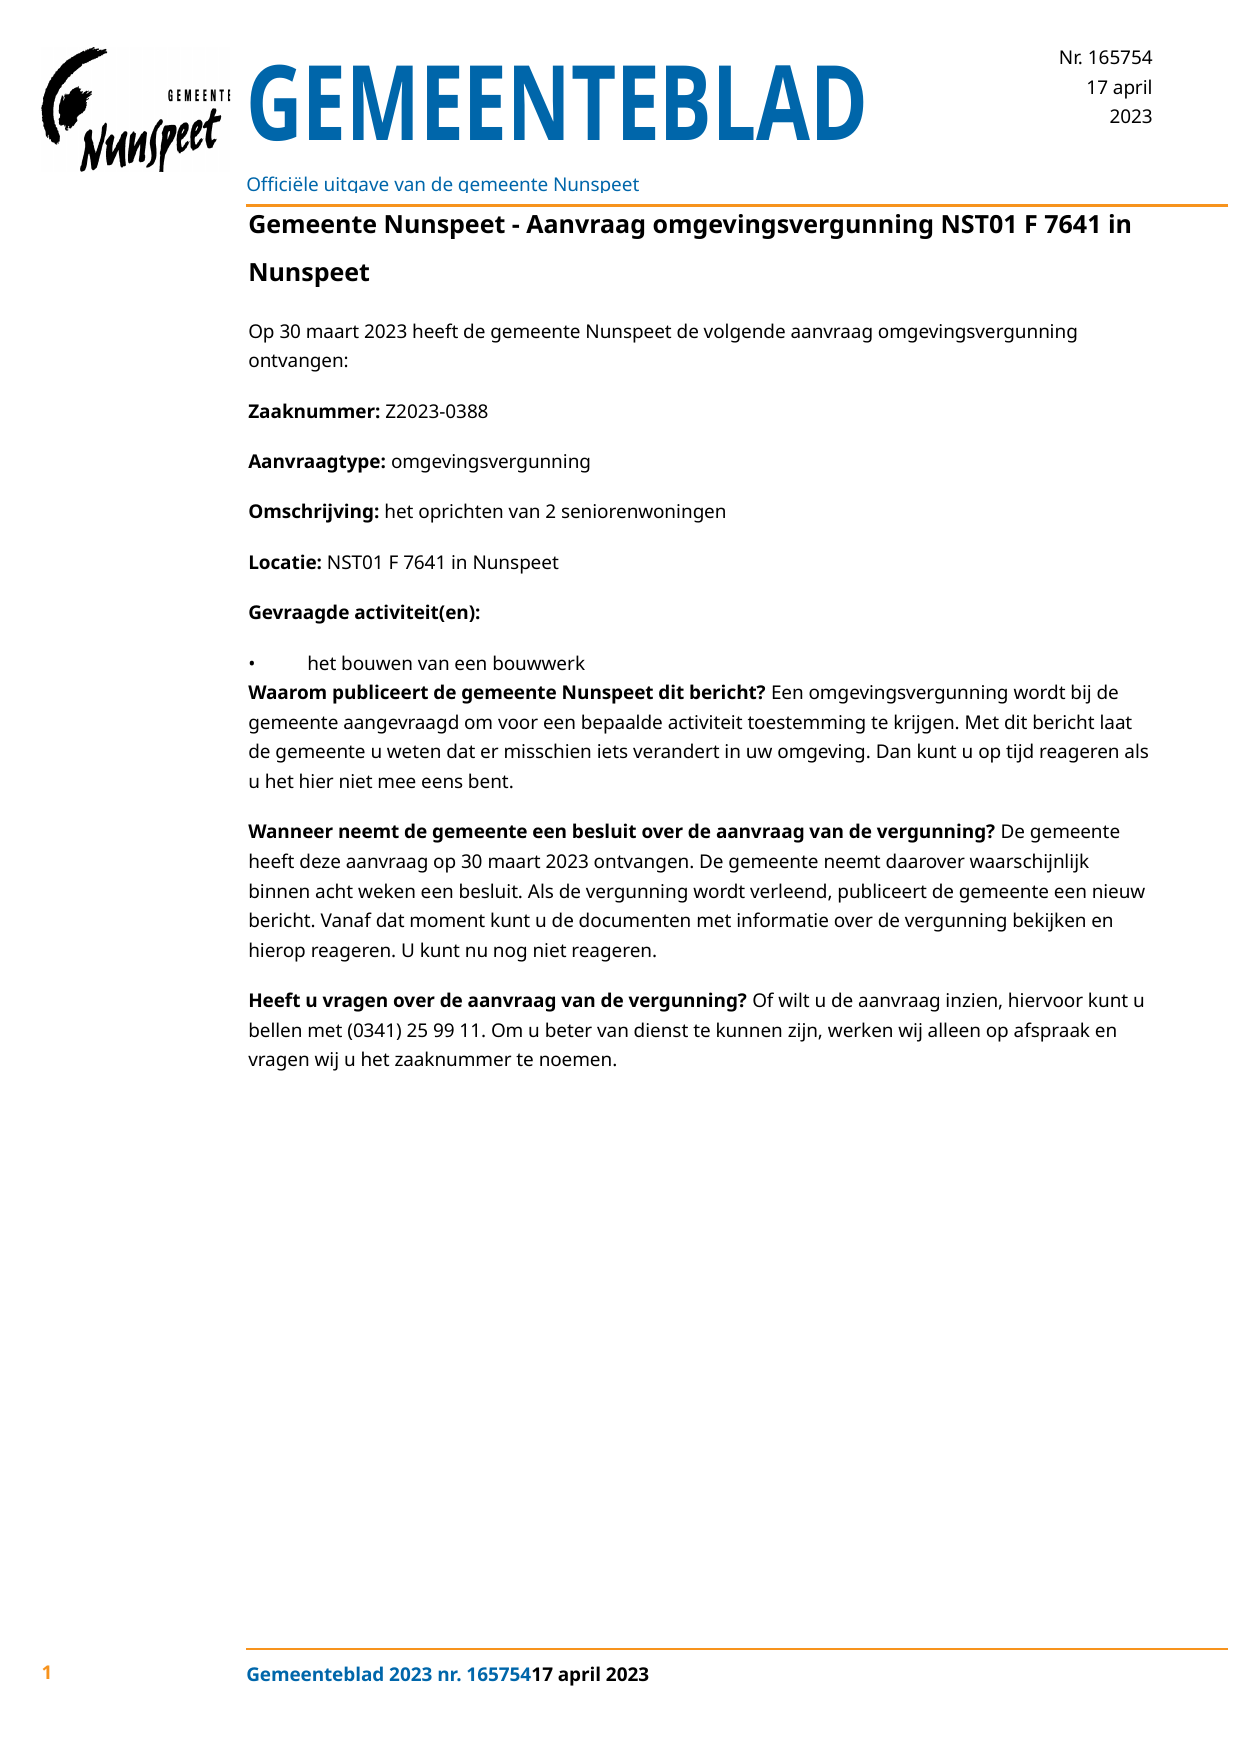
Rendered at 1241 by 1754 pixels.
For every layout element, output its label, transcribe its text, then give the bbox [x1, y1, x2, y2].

picture [41, 47, 231, 172]
text Locatie: NST01 F 7641 in Nunspeet [248, 549, 1152, 575]
text Waarom publiceert de gemeente Nunspeet dit bericht? Een omgevingsvergunning wordt bij de gemeente aangevraagd om voor een bepaalde activiteit toestemming te krijgen. Met dit bericht laat de gemeente u weten dat er misschien iets verandert in uw omgeving. Dan kunt u op tijd reageren als u het hier niet mee eens bent. [248, 679, 1152, 794]
text Wanneer neemt de gemeente een besluit over de aanvraag van de vergunning? De gemeente heeft deze aanvraag op 30 maart 2023 ontvangen. De gemeente neemt daarover waarschijnlijk binnen acht weken een besluit. Als de vergunning wordt verleend, publiceert de gemeente een nieuw bericht. Vanaf dat moment kunt u de documenten met informatie over de vergunning bekijken en hierop reageren. U kunt nu nog niet reageren. [248, 819, 1152, 963]
text Zaaknummer: Z2023-0388 [248, 398, 1152, 424]
text Op 30 maart 2023 heeft de gemeente Nunspeet de volgende aanvraag omgevingsvergunning ontvangen: [248, 318, 1152, 373]
text Heeft u vragen over de aanvraag van de vergunning? Of wilt u de aanvraag inzien, hiervoor kunt u bellen met (0341) 25 99 11. Om u beter van dienst te kunnen zijn, werken wij alleen op afspraak en vragen wij u het zaaknummer te noemen. [248, 987, 1152, 1072]
text Omschrijving: het oprichten van 2 seniorenwoningen [248, 499, 1152, 524]
list het bouwen van een bouwwerk [248, 650, 1152, 676]
text Gemeente Nunspeet - Aanvraag omgevingsvergunning NST01 F 7641 in Nunspeet [248, 207, 1152, 288]
text Aanvraagtype: omgevingsvergunning [248, 448, 1152, 474]
text Gevraagde activiteit(en): [248, 599, 1152, 625]
